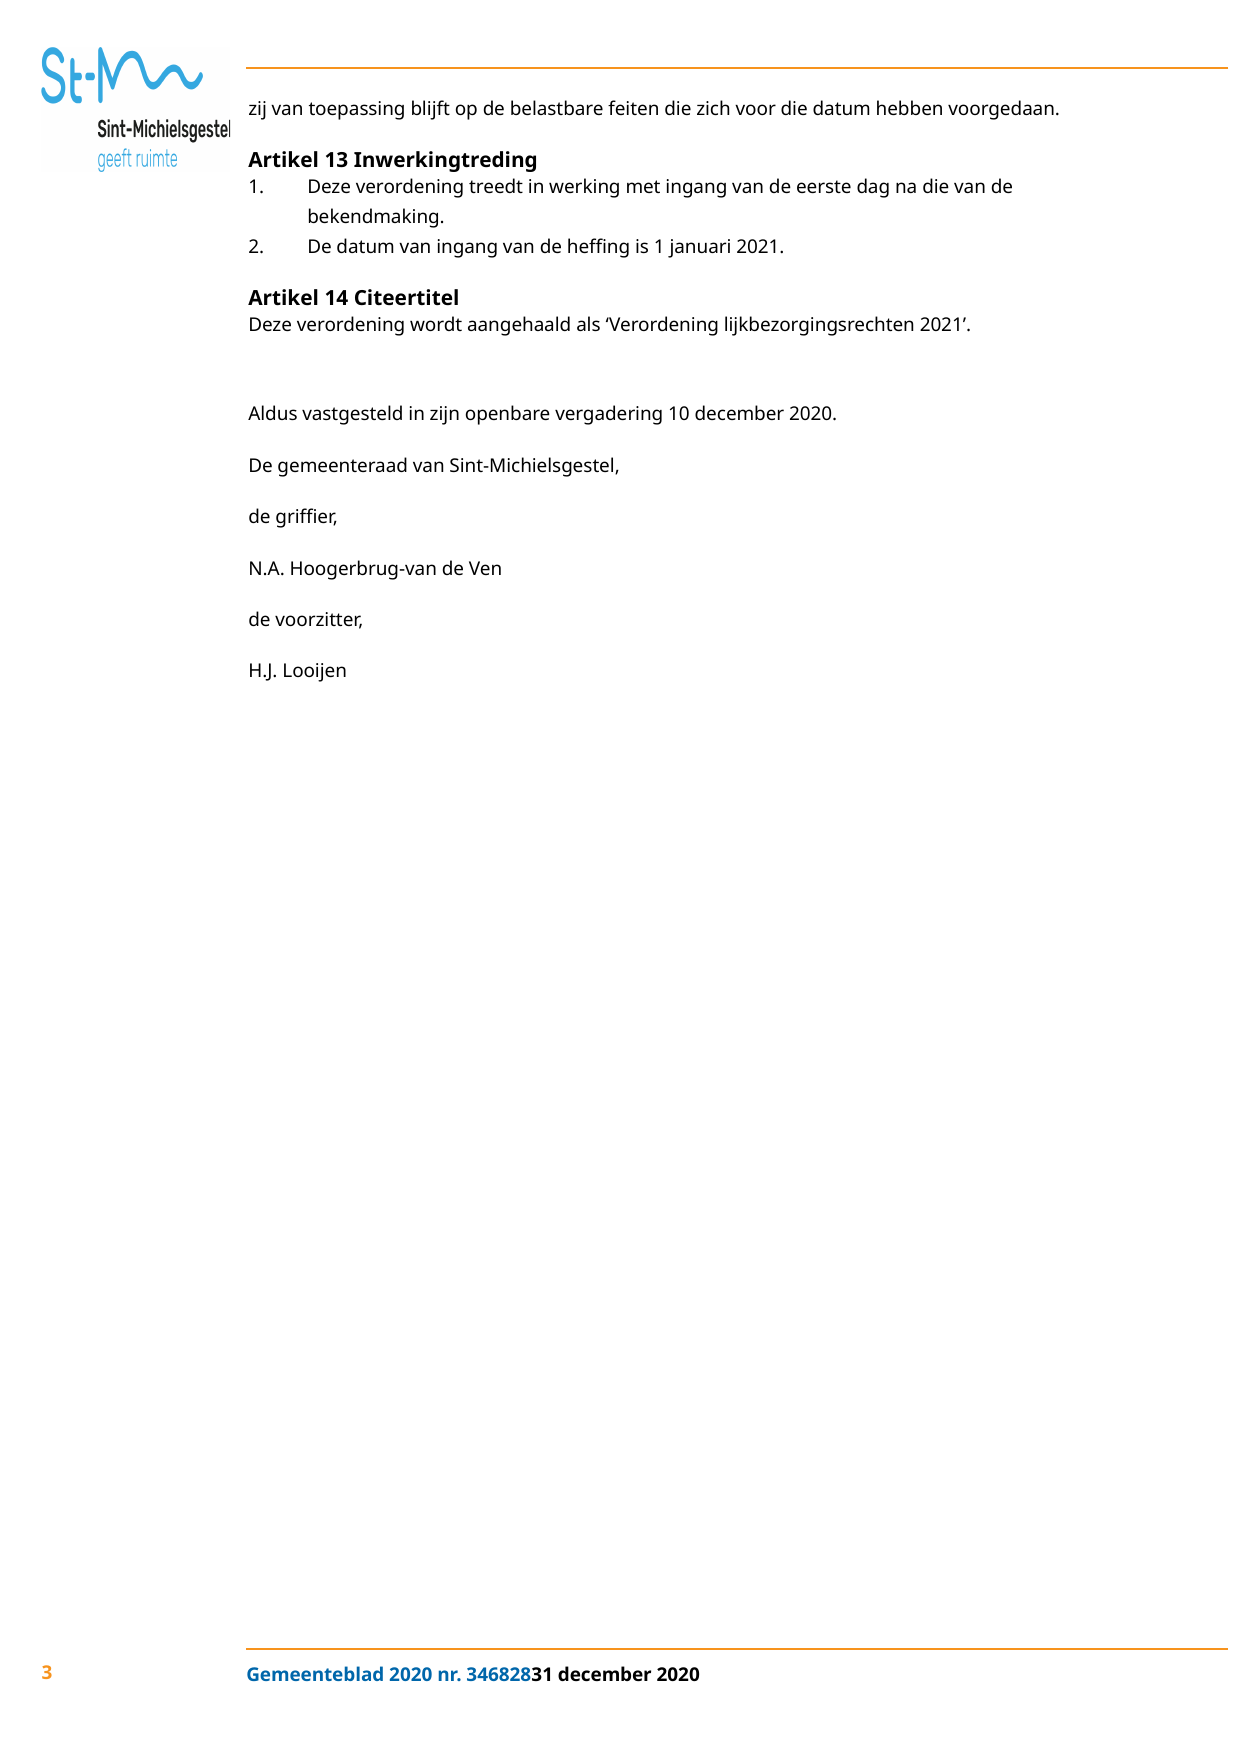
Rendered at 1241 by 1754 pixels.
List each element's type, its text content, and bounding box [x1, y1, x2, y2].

text Artikel 13 Inwerkingtreding [248, 145, 1152, 174]
text Aldus vastgesteld in zijn openbare vergadering 10 december 2020. [248, 400, 1152, 426]
list De datum van ingang van de heffing is 1 januari 2021. [248, 233, 1152, 258]
text de griffier, [248, 503, 1152, 529]
text N.A. Hoogerbrug-van de Ven [248, 555, 1152, 581]
text Artikel 14 Citeertitel [248, 283, 1152, 312]
text H.J. Looijen [248, 658, 1152, 683]
text zij van toepassing blijft op de belastbare feiten die zich voor die datum hebben voorgedaan. [248, 95, 1152, 121]
text Deze verordening wordt aangehaald als ‘Verordening lijkbezorgingsrechten 2021’. [248, 312, 1152, 337]
list Deze verordening treedt in werking met ingang van de eerste dag na die van de bekendmaking. [248, 174, 1152, 229]
text De gemeenteraad van Sint-Michielsgestel, [248, 452, 1152, 478]
text de voorzitter, [248, 606, 1152, 632]
picture [41, 47, 231, 172]
